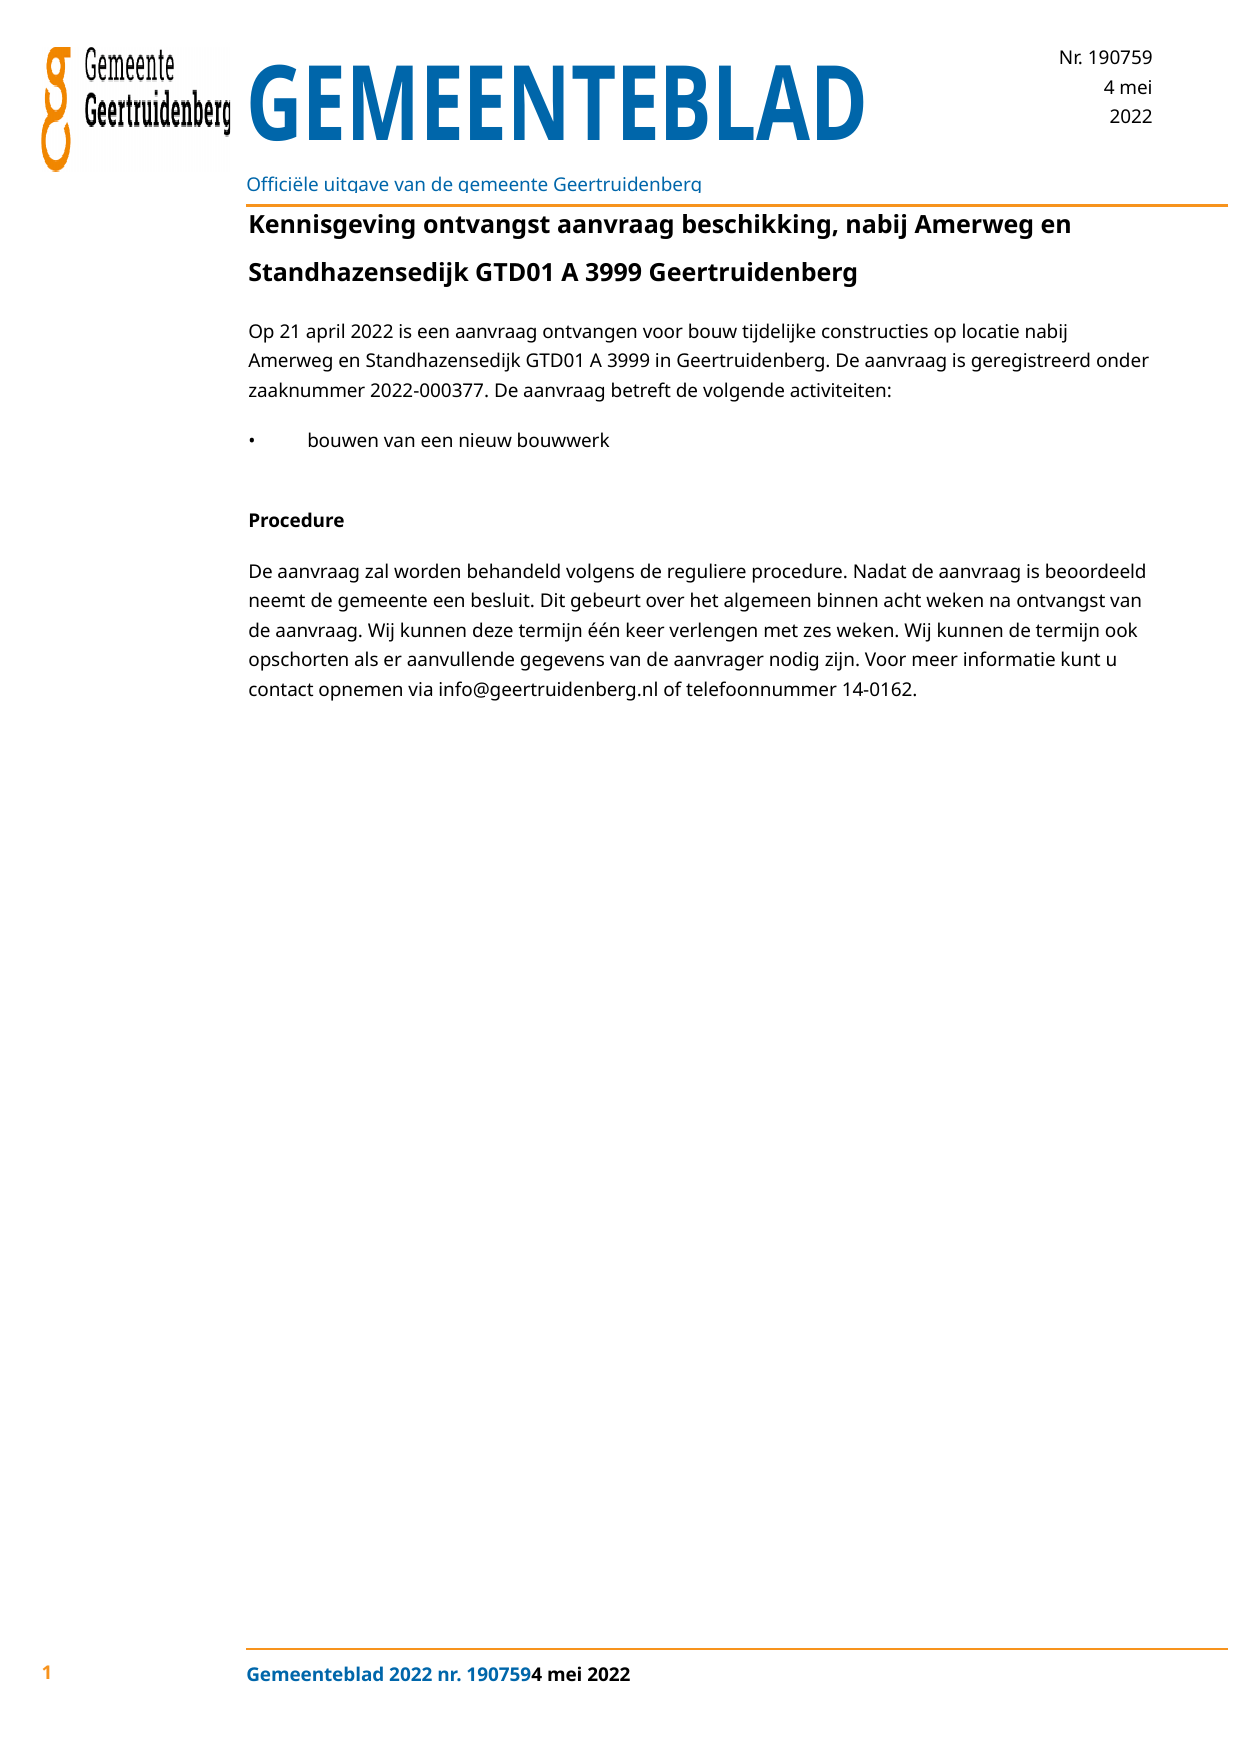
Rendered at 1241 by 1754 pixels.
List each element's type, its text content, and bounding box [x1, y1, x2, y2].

text Op 21 april 2022 is een aanvraag ontvangen voor bouw tijdelijke constructies op locatie nabij Amerweg en Standhazensedijk GTD01 A 3999 in Geertruidenberg. De aanvraag is geregistreerd onder zaaknummer 2022-000377. De aanvraag betreft de volgende activiteiten: [248, 318, 1152, 403]
text Kennisgeving ontvangst aanvraag beschikking, nabij Amerweg en Standhazensedijk GTD01 A 3999 Geertruidenberg [248, 207, 1152, 288]
list bouwen van een nieuw bouwwerk [248, 427, 1152, 453]
text De aanvraag zal worden behandeld volgens de reguliere procedure. Nadat de aanvraag is beoordeeld neemt de gemeente een besluit. Dit gebeurt over het algemeen binnen acht weken na ontvangst van de aanvraag. Wij kunnen deze termijn één keer verlengen met zes weken. Wij kunnen de termijn ook opschorten als er aanvullende gegevens van de aanvrager nodig zijn. Voor meer informatie kunt u contact opnemen via info@geertruidenberg.nl of telefoonnummer 14-0162. [248, 558, 1152, 702]
text Procedure [248, 507, 1152, 533]
picture [41, 47, 231, 172]
